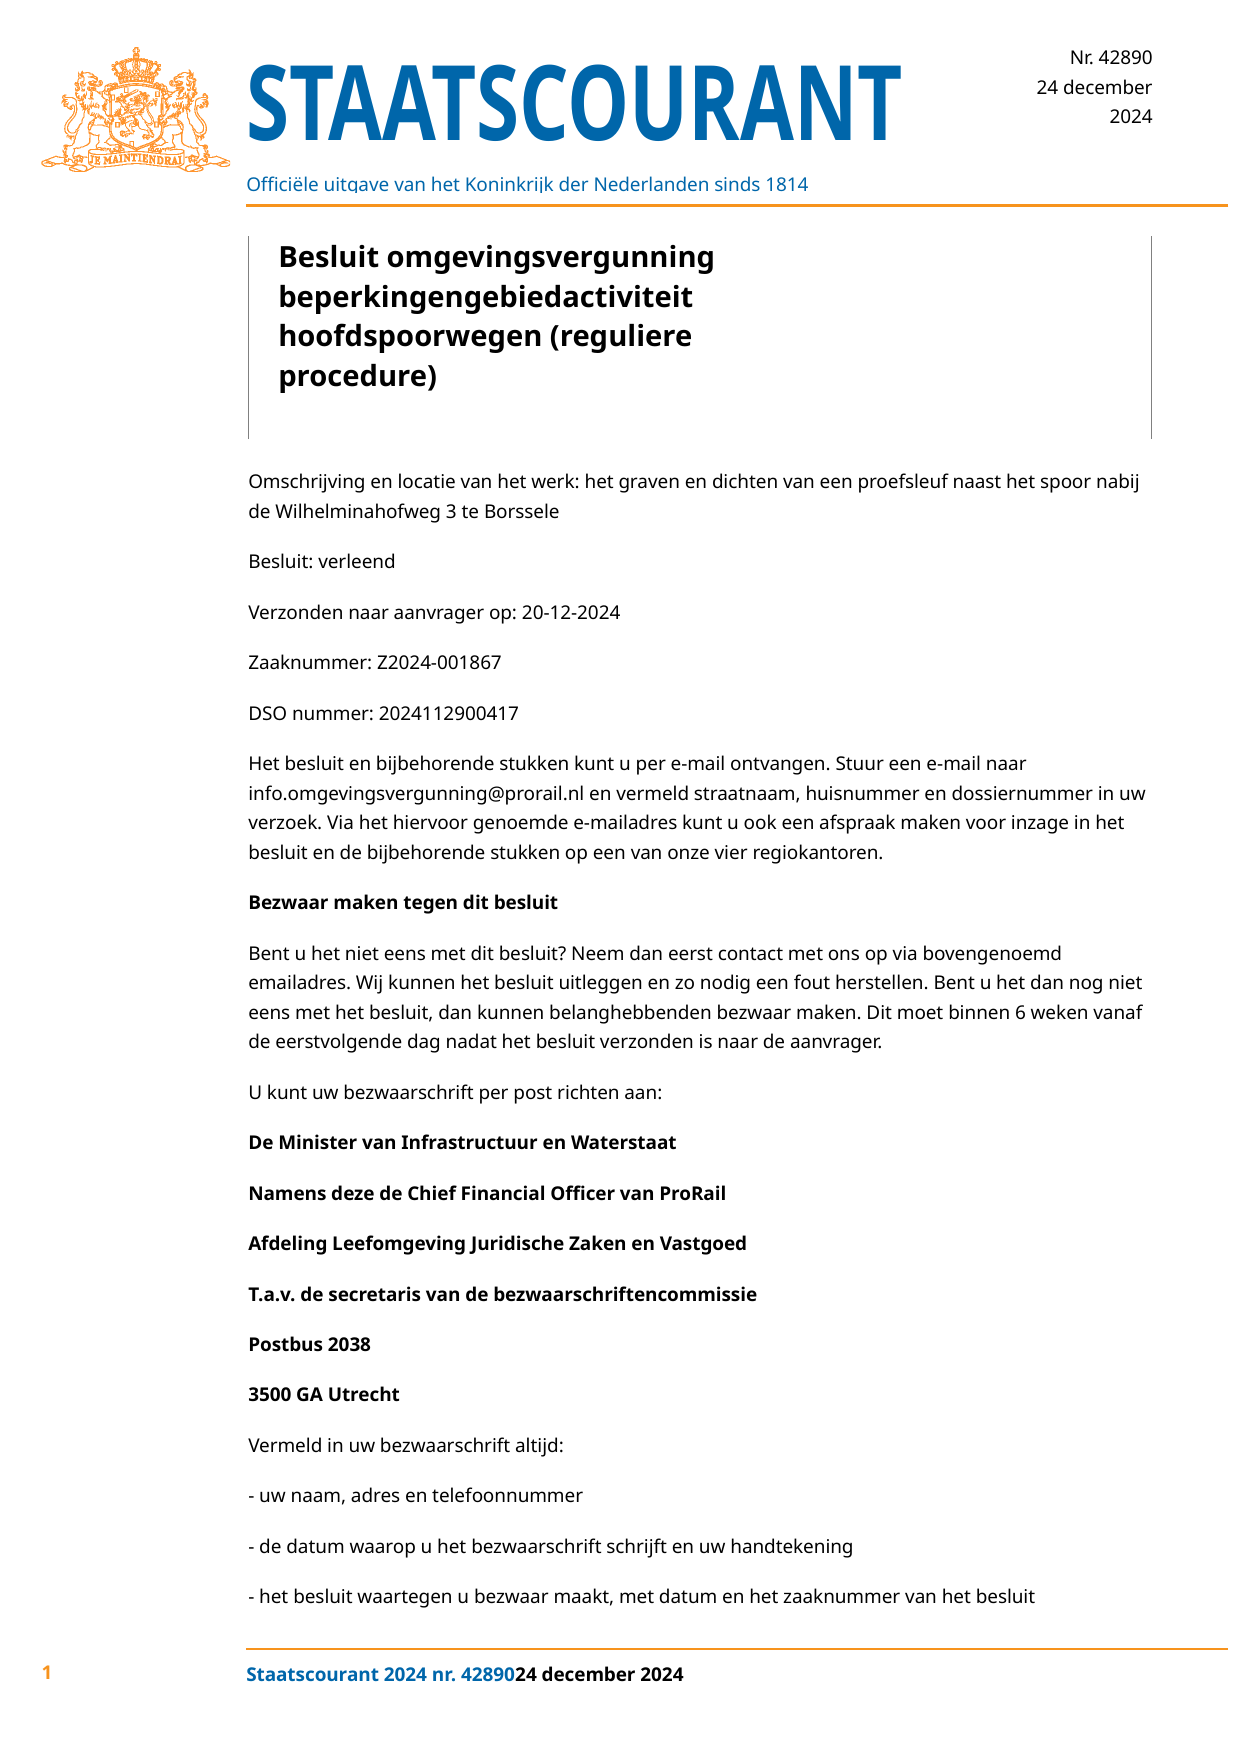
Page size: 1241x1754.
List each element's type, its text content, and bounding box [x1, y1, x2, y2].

text T.a.v. de secretaris van de bezwaarschriftencommissie [248, 1281, 1152, 1306]
text 3500 GA Utrecht [248, 1382, 1152, 1407]
text Namens deze de Chief Financial Officer van ProRail [248, 1180, 1152, 1206]
text De Minister van Infrastructuur en Waterstaat [248, 1129, 1152, 1155]
text Besluit: verleend [248, 549, 1152, 574]
text Omschrijving en locatie van het werk: het graven en dichten van een proefsleuf naast het spoor nabij de Wilhelminahofweg 3 te Borssele [248, 469, 1152, 524]
text Postbus 2038 [248, 1331, 1152, 1357]
text Het besluit en bijbehorende stukken kunt u per e-mail ontvangen. Stuur een e-mail naar info.omgevingsvergunning@prorail.nl en vermeld straatnaam, huisnummer en dossiernummer in uw verzoek. Via het hiervoor genoemde e-mailadres kunt u ook een afspraak maken voor inzage in het besluit en de bijbehorende stukken op een van onze vier regiokantoren. [248, 750, 1152, 865]
text - uw naam, adres en telefoonnummer [248, 1482, 1152, 1508]
picture [41, 47, 231, 172]
text Bent u het niet eens met dit besluit? Neem dan eerst contact met ons op via bovengenoemd emailadres. Wij kunnen het besluit uitleggen en zo nodig een fout herstellen. Bent u het dan nog niet eens met het besluit, dan kunnen belanghebbenden bezwaar maken. Dit moet binnen 6 weken vanaf de eerstvolgende dag nadat het besluit verzonden is naar de aanvrager. [248, 940, 1152, 1054]
text Afdeling Leefomgeving Juridische Zaken en Vastgoed [248, 1230, 1152, 1256]
table_header [850, 236, 912, 413]
text Zaaknummer: Z2024-001867 [248, 649, 1152, 675]
text DSO nummer: 2024112900417 [248, 700, 1152, 726]
text Verzonden naar aanvrager op: 20-12-2024 [248, 599, 1152, 625]
text U kunt uw bezwaarschrift per post richten aan: [248, 1079, 1152, 1105]
text - de datum waarop u het bezwaarschrift schrijft en uw handtekening [248, 1533, 1152, 1558]
text - het besluit waartegen u bezwaar maakt, met datum en het zaaknummer van het besluit [248, 1583, 1152, 1609]
text Vermeld in uw bezwaarschrift altijd: [248, 1432, 1152, 1458]
table_header [850, 414, 1151, 439]
text Bezwaar maken tegen dit besluit [248, 889, 1152, 915]
table_header [1090, 236, 1151, 413]
picture [912, 236, 1090, 414]
table_header Besluit omgevingsvergunning beperkingengebiedactiviteit hoofdspoorwegen (reguliere procedure) [249, 236, 850, 439]
